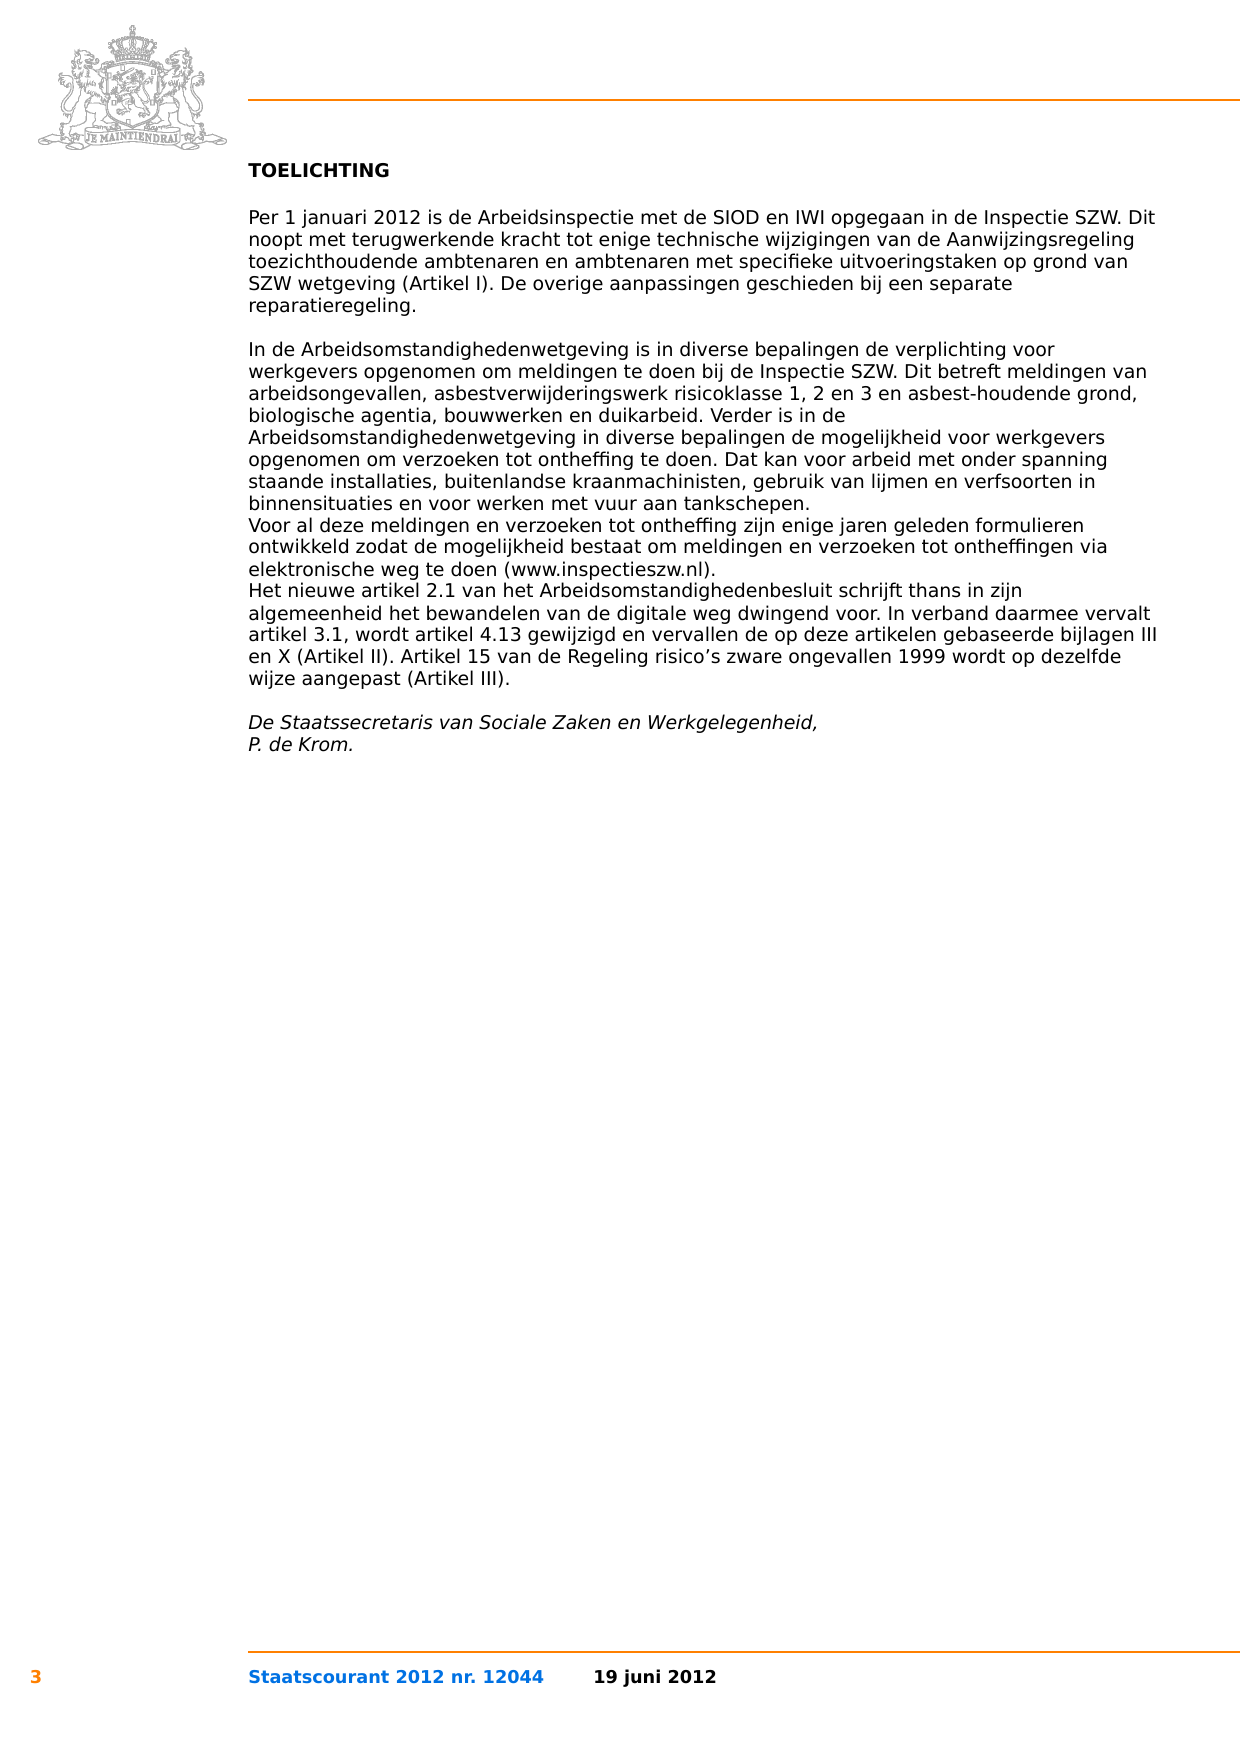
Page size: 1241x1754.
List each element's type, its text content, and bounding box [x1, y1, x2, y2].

text Het nieuwe artikel 2.1 van het Arbeidsomstandighedenbesluit schrijft thans in zijn algemeenheid het bewandelen van de digitale weg dwingend voor. In verband daarmee vervalt artikel 3.1, wordt artikel 4.13 gewijzigd en vervallen de op deze artikelen gebaseerde bijlagen III en X (Artikel II). Artikel 15 van de Regeling risico’s zware ongevallen 1999 wordt op dezelfde wijze aangepast (Artikel III). [248, 580, 1163, 690]
text Per 1 januari 2012 is de Arbeidsinspectie met de SIOD en IWI opgegaan in de Inspectie SZW. Dit noopt met terugwerkende kracht tot enige technische wijzigingen van de Aanwijzingsregeling toezichthoudende ambtenaren en ambtenaren met specifieke uitvoeringstaken op grond van SZW wetgeving (Artikel I). De overige aanpassingen geschieden bij een separate reparatieregeling. [248, 207, 1163, 317]
subtitle TOELICHTING [248, 160, 1163, 182]
text In de Arbeidsomstandighedenwetgeving is in diverse bepalingen de verplichting voor werkgevers opgenomen om meldingen te doen bij de Inspectie SZW. Dit betreft meldingen van arbeidsongevallen, asbestverwijderingswerk risicoklasse 1, 2 en 3 en asbest-houdende grond, biologische agentia, bouwwerken en duikarbeid. Verder is in de Arbeidsomstandighedenwetgeving in diverse bepalingen de mogelijkheid voor werkgevers opgenomen om verzoeken tot ontheffing te doen. Dat kan voor arbeid met onder spanning staande installaties, buitenlandse kraanmachinisten, gebruik van lijmen en verfsoorten in binnensituaties en voor werken met vuur aan tankschepen. [248, 339, 1163, 514]
text De Staatssecretaris van Sociale Zaken en Werkgelegenheid, P. de Krom. [248, 712, 1163, 756]
text Voor al deze meldingen en verzoeken tot ontheffing zijn enige jaren geleden formulieren ontwikkeld zodat de mogelijkheid bestaat om meldingen en verzoeken tot ontheffingen via elektronische weg te doen (www.inspectieszw.nl). [248, 514, 1163, 580]
picture [38, 25, 227, 150]
